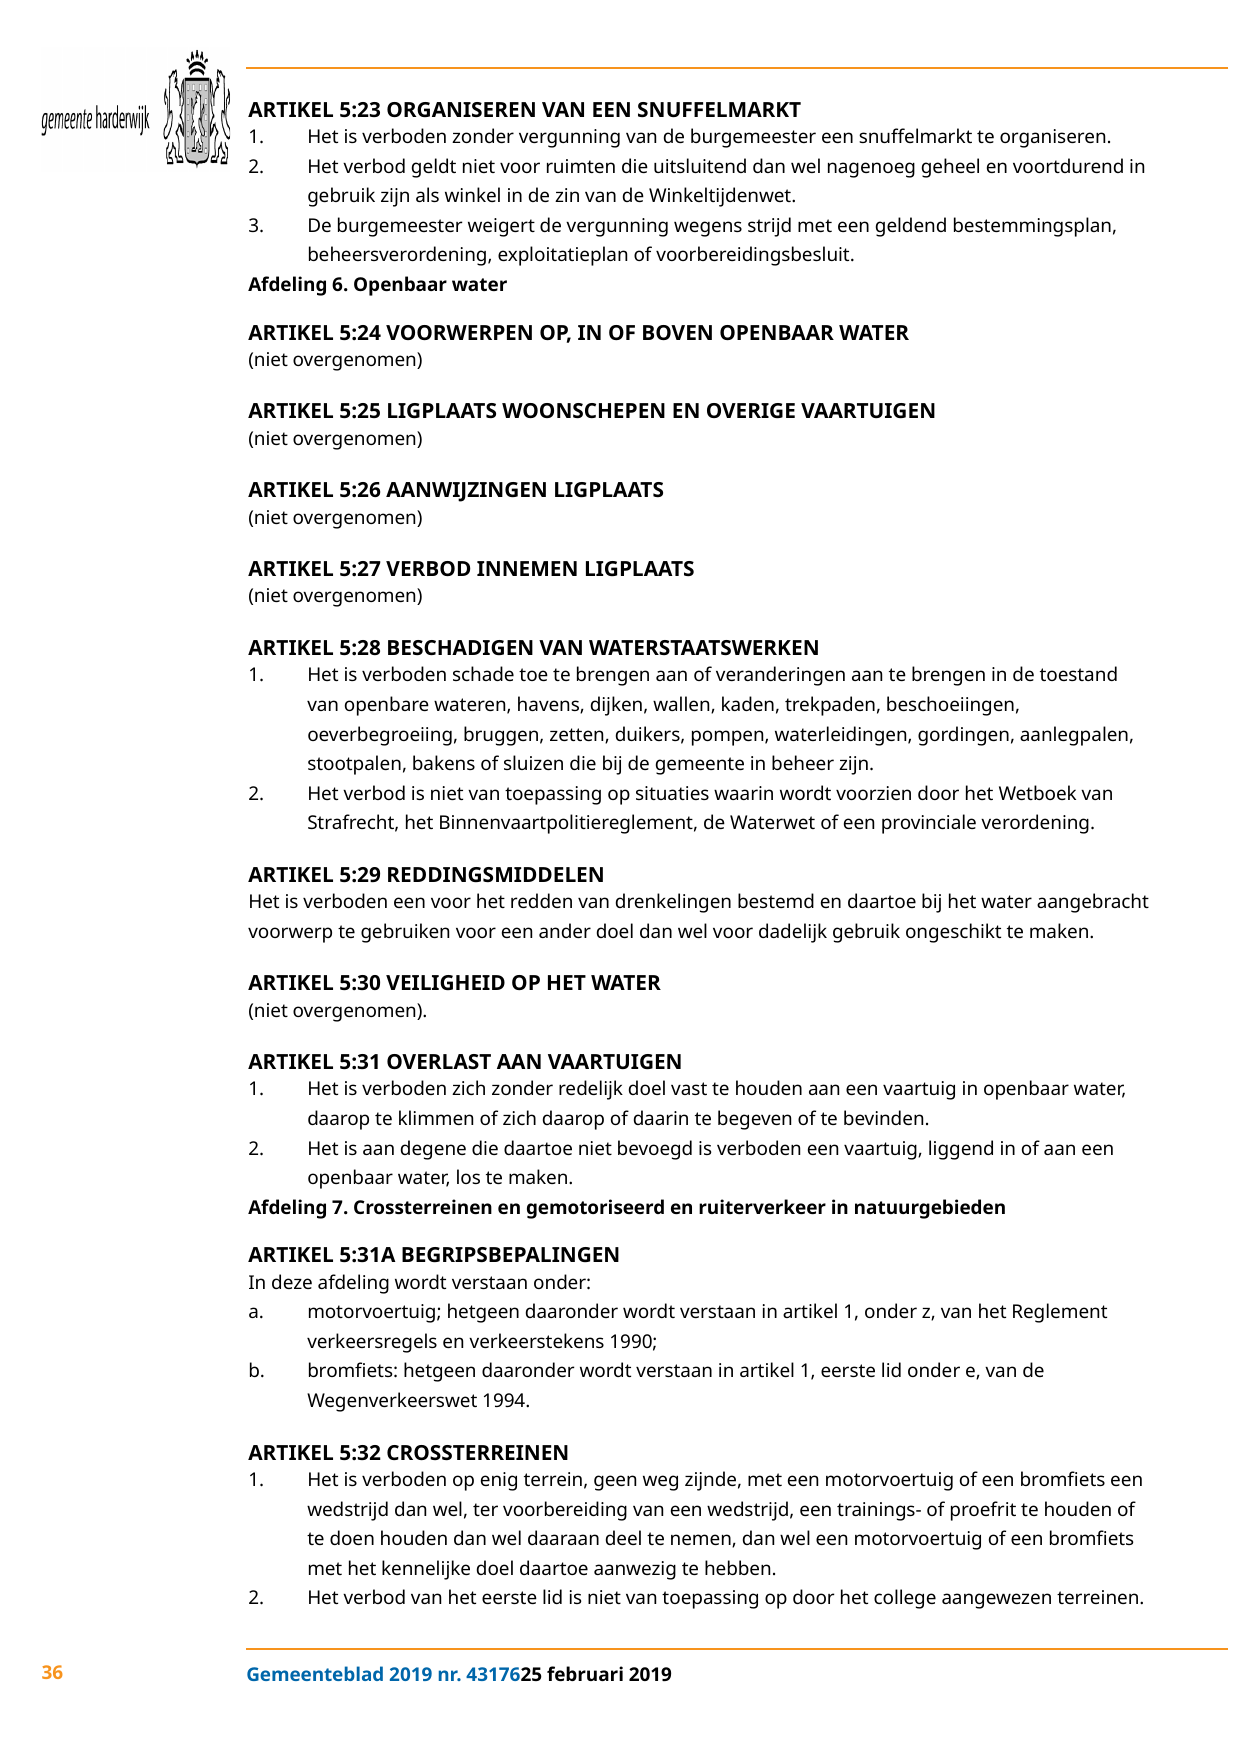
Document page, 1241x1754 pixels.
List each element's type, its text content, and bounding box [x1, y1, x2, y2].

list Het is aan degene die daartoe niet bevoegd is verboden een vaartuig, liggend in of aan een openbaar water, los te maken. [248, 1135, 1152, 1190]
text ARTIKEL 5:29 REDDINGSMIDDELEN [248, 860, 1152, 888]
text (niet overgenomen) [248, 346, 1152, 372]
list bromfiets: hetgeen daaronder wordt verstaan in artikel 1, eerste lid onder e, van de Wegenverkeerswet 1994. [248, 1358, 1152, 1413]
list Het is verboden zich zonder redelijk doel vast te houden aan een vaartuig in openbaar water, daarop te klimmen of zich daarop of daarin te begeven of te bevinden. [248, 1076, 1152, 1131]
text ARTIKEL 5:31A BEGRIPSBEPALINGEN [248, 1241, 1152, 1269]
list Het verbod van het eerste lid is niet van toepassing op door het college aangewezen terreinen. [248, 1584, 1152, 1610]
text Afdeling 7. Crossterreinen en gemotoriseerd en ruiterverkeer in natuurgebieden [248, 1194, 1152, 1220]
text ARTIKEL 5:27 VERBOD INNEMEN LIGPLAATS [248, 554, 1152, 583]
text (niet overgenomen) [248, 425, 1152, 451]
text ARTIKEL 5:30 VEILIGHEID OP HET WATER [248, 968, 1152, 997]
text Afdeling 6. Openbaar water [248, 271, 1152, 297]
text (niet overgenomen). [248, 997, 1152, 1022]
text ARTIKEL 5:25 LIGPLAATS WOONSCHEPEN EN OVERIGE VAARTUIGEN [248, 397, 1152, 425]
text Het is verboden een voor het redden van drenkelingen bestemd en daartoe bij het water aangebracht [248, 888, 1152, 914]
text ARTIKEL 5:31 OVERLAST AAN VAARTUIGEN [248, 1047, 1152, 1076]
picture [41, 47, 231, 172]
list Het is verboden op enig terrein, geen weg zijnde, met een motorvoertuig of een bromfiets een wedstrijd dan wel, ter voorbereiding van een wedstrijd, een trainings- of proefrit te houden of te doen houden dan wel daaraan deel te nemen, dan wel een motorvoertuig of een bromfiets met het kennelijke doel daartoe aanwezig te hebben. [248, 1466, 1152, 1581]
list Het verbod geldt niet voor ruimten die uitsluitend dan wel nagenoeg geheel en voortdurend in gebruik zijn als winkel in de zin van de Winkeltijdenwet. [248, 153, 1152, 208]
list De burgemeester weigert de vergunning wegens strijd met een geldend bestemmingsplan, beheersverordening, exploitatieplan of voorbereidingsbesluit. [248, 212, 1152, 267]
text ARTIKEL 5:26 AANWIJZINGEN LIGPLAATS [248, 475, 1152, 504]
list Het is verboden schade toe te brengen aan of veranderingen aan te brengen in de toestand van openbare wateren, havens, dijken, wallen, kaden, trekpaden, beschoeiingen, oeverbegroeiing, bruggen, zetten, duikers, pompen, waterleidingen, gordingen, aanlegpalen, stootpalen, bakens of sluizen die bij de gemeente in beheer zijn. [248, 662, 1152, 776]
text ARTIKEL 5:32 CROSSTERREINEN [248, 1438, 1152, 1466]
list Het is verboden zonder vergunning van de burgemeester een snuffelmarkt te organiseren. [248, 123, 1152, 149]
text ARTIKEL 5:24 VOORWERPEN OP, IN OF BOVEN OPENBAAR WATER [248, 318, 1152, 346]
text (niet overgenomen) [248, 504, 1152, 529]
text ARTIKEL 5:23 ORGANISEREN VAN EEN SNUFFELMARKT [248, 95, 1152, 123]
text In deze afdeling wordt verstaan onder: [248, 1269, 1152, 1295]
list Het verbod is niet van toepassing op situaties waarin wordt voorzien door het Wetboek van Strafrecht, het Binnenvaartpolitiereglement, de Waterwet of een provinciale verordening. [248, 780, 1152, 835]
list motorvoertuig; hetgeen daaronder wordt verstaan in artikel 1, onder z, van het Reglement verkeersregels en verkeerstekens 1990; [248, 1298, 1152, 1354]
text (niet overgenomen) [248, 583, 1152, 608]
text voorwerp te gebruiken voor een ander doel dan wel voor dadelijk gebruik ongeschikt te maken. [248, 918, 1152, 944]
text ARTIKEL 5:28 BESCHADIGEN VAN WATERSTAATSWERKEN [248, 633, 1152, 662]
